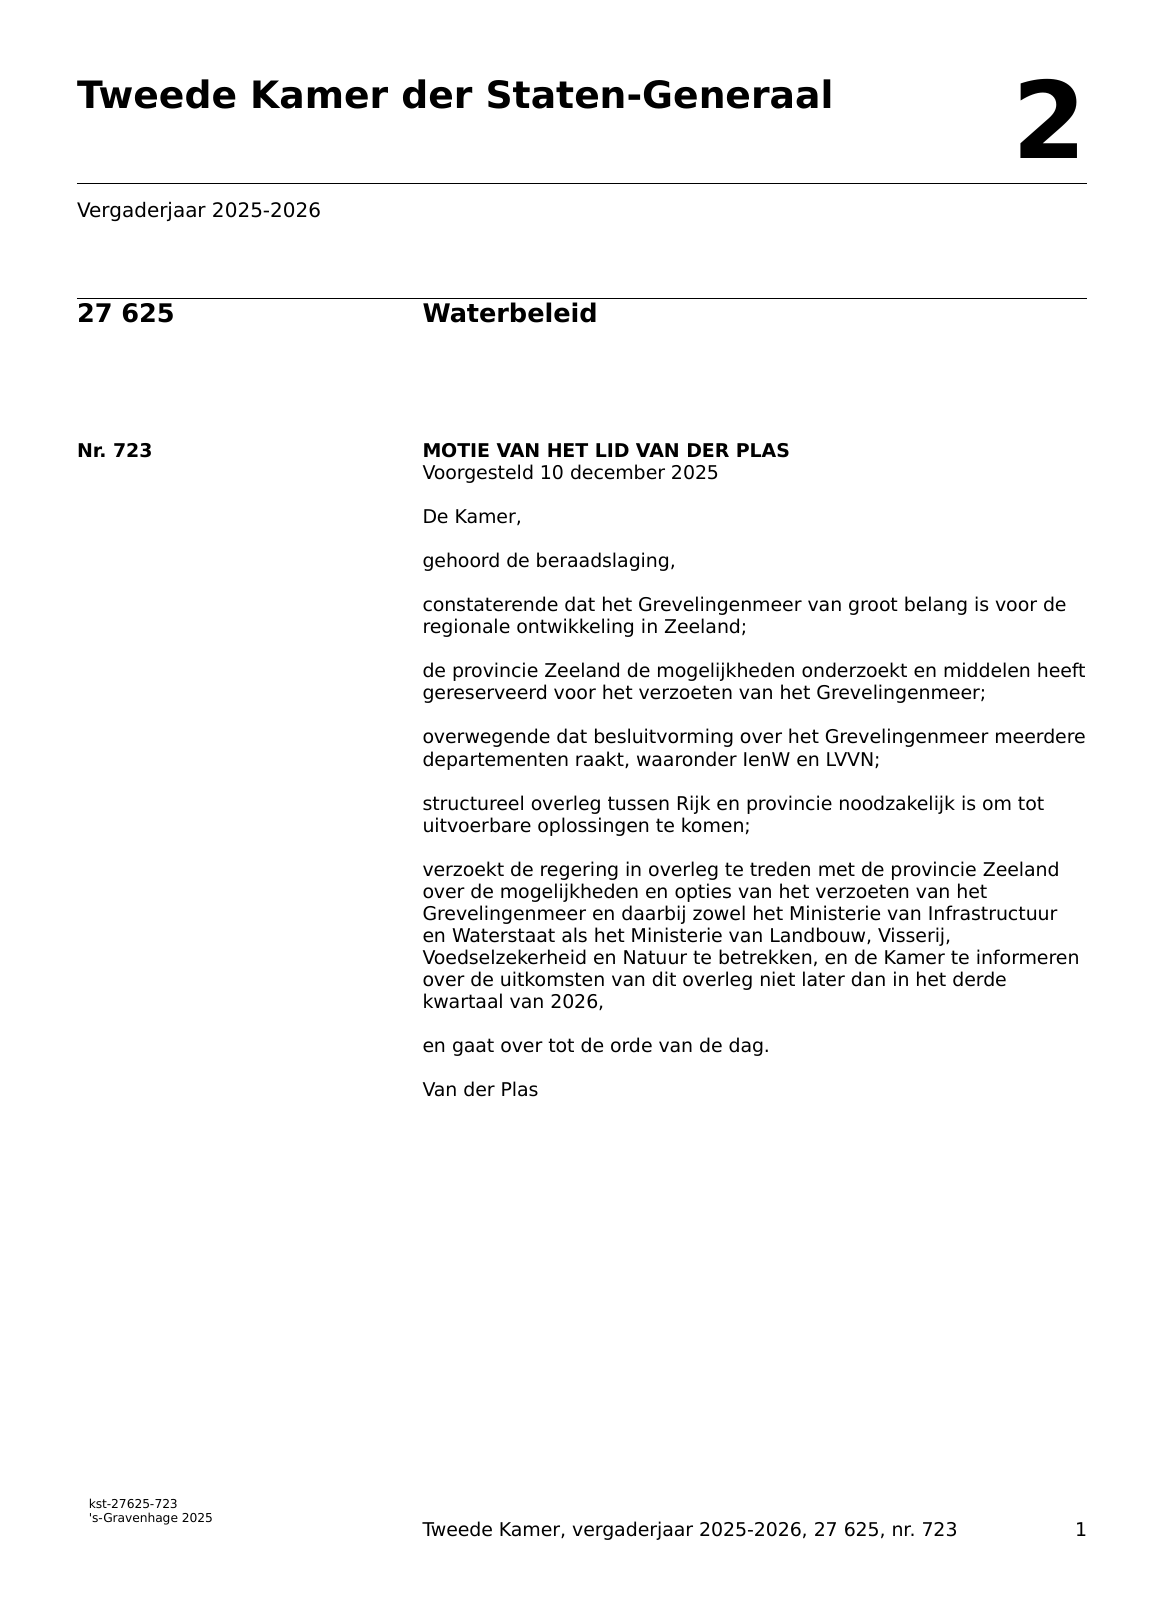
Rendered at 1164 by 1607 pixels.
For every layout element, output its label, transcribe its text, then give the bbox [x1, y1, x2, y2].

table_header Tweede Kamer der Staten-Generaal [77, 59, 886, 183]
text constaterende dat het Grevelingenmeer van groot belang is voor de regionale ontwikkeling in Zeeland; [422, 594, 1087, 638]
table_cell Vergaderjaar 2025-2026 [77, 184, 1087, 298]
text Van der Plas [422, 1079, 1087, 1101]
table_header 2 [886, 59, 1087, 183]
text de provincie Zeeland de mogelijkheden onderzoekt en middelen heeft gereserveerd voor het verzoeten van het Grevelingenmeer; [422, 660, 1087, 704]
text structureel overleg tussen Rijk en provincie noodzakelijk is om tot uitvoerbare oplossingen te komen; [422, 793, 1087, 837]
text verzoekt de regering in overleg te treden met de provincie Zeeland over de mogelijkheden en opties van het verzoeten van het Grevelingenmeer en daarbij zowel het Ministerie van Infrastructuur en Waterstaat als het Ministerie van Landbouw, Visserij, Voedselzekerheid en Natuur te betrekken, en de Kamer te informeren over de uitkomsten van dit overleg niet later dan in het derde kwartaal van 2026, [422, 859, 1087, 1013]
text en gaat over tot de orde van de dag. [422, 1035, 1087, 1057]
text 's-Gravenhage 2025 [88, 1511, 323, 1525]
text Voorgesteld 10 december 2025 [422, 462, 1087, 484]
text overwegende dat besluitvorming over het Grevelingenmeer meerdere departementen raakt, waaronder IenW en LVVN; [422, 726, 1087, 770]
text gehoord de beraadslaging, [422, 550, 1087, 572]
text De Kamer, [422, 506, 1087, 528]
subtitle Nr. 723 MOTIE VAN HET LID VAN DER PLAS [77, 440, 1087, 462]
text kst-27625-723 [88, 1497, 323, 1511]
subtitle 27 625 Waterbeleid [77, 299, 1087, 329]
